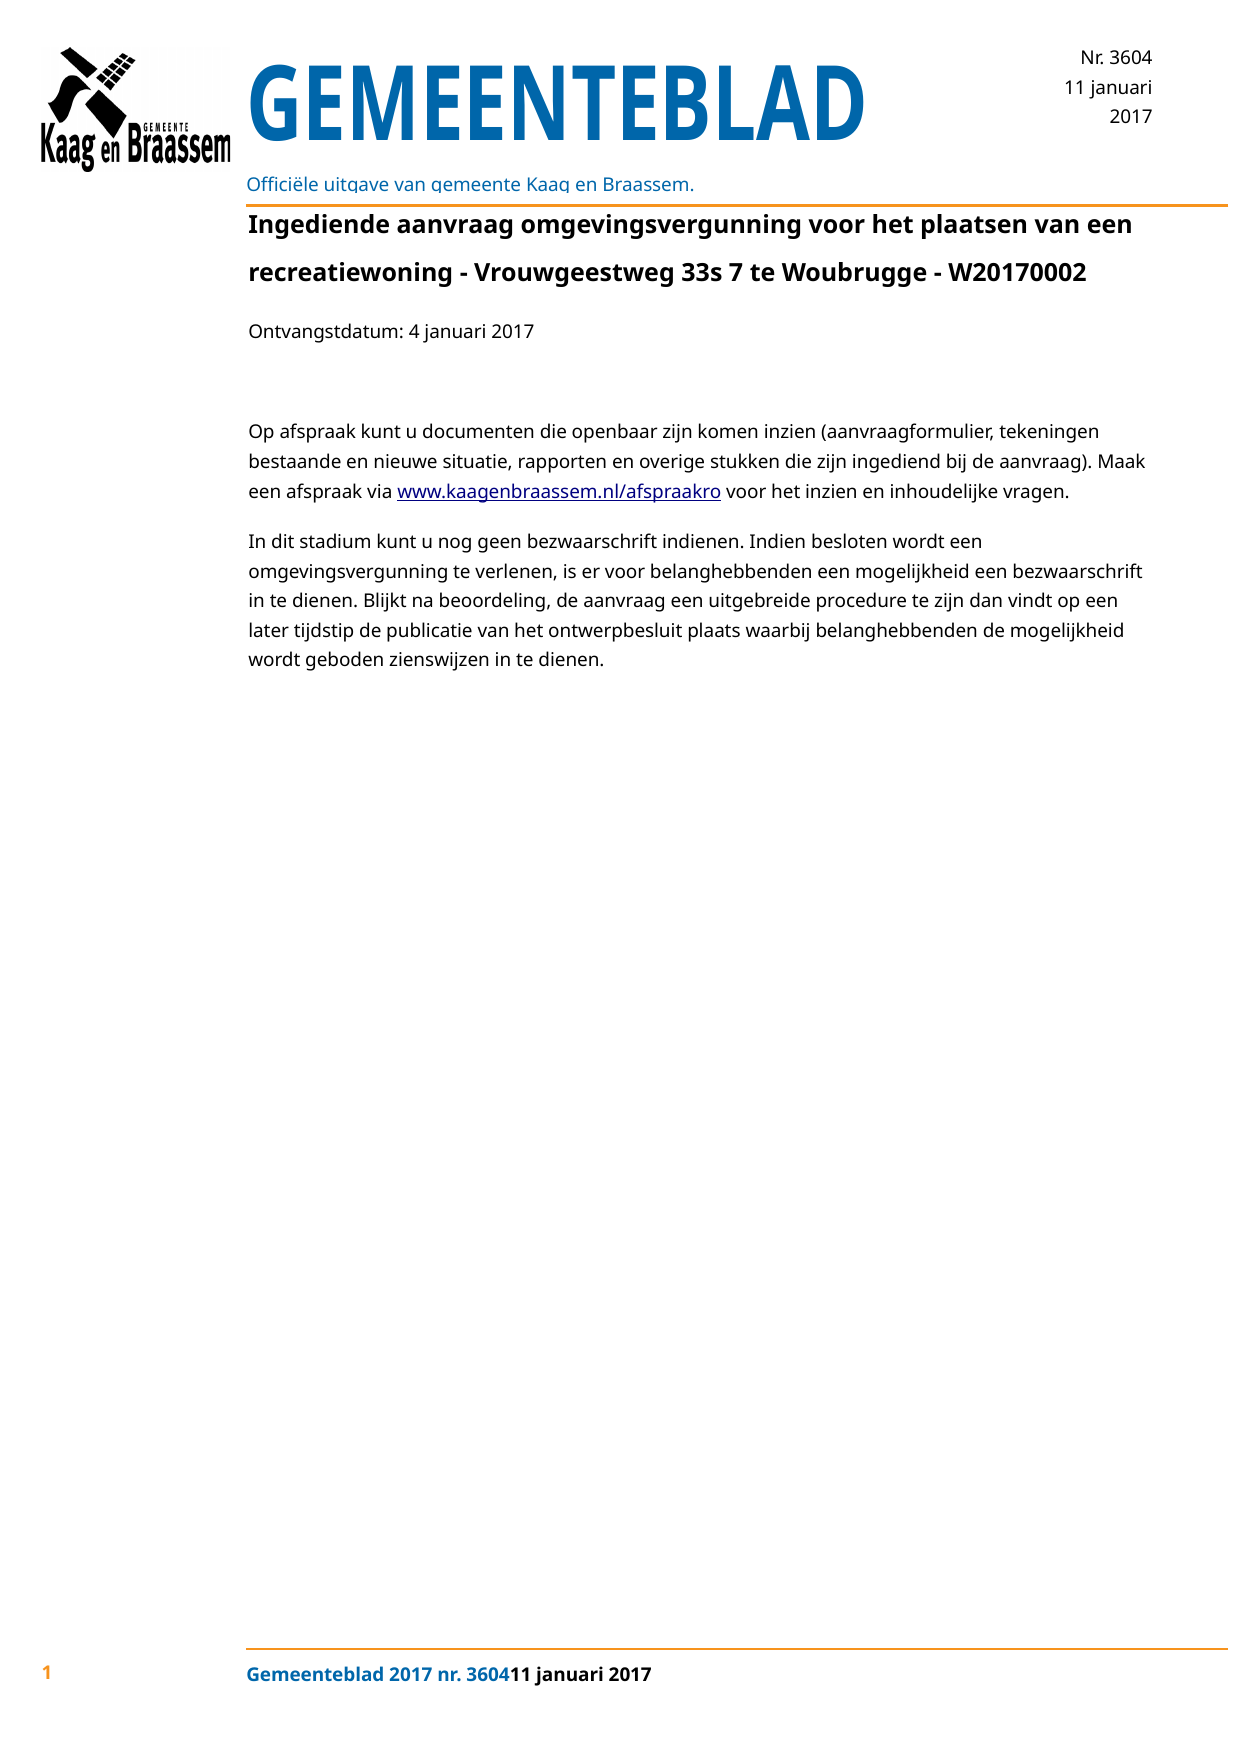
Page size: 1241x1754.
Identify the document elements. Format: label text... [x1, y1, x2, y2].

picture [41, 47, 231, 172]
text In dit stadium kunt u nog geen bezwaarschrift indienen. Indien besloten wordt een omgevingsvergunning te verlenen, is er voor belanghebbenden een mogelijkheid een bezwaarschrift in te dienen. Blijkt na beoordeling, de aanvraag een uitgebreide procedure te zijn dan vindt op een later tijdstip de publicatie van het ontwerpbesluit plaats waarbij belanghebbenden de mogelijkheid wordt geboden zienswijzen in te dienen. [248, 528, 1152, 672]
text Ingediende aanvraag omgevingsvergunning voor het plaatsen van een recreatiewoning - Vrouwgeestweg 33s 7 te Woubrugge - W20170002 [248, 207, 1152, 288]
text Ontvangstdatum: 4 januari 2017 [248, 318, 1152, 344]
text Op afspraak kunt u documenten die openbaar zijn komen inzien (aanvraagformulier, tekeningen bestaande en nieuwe situatie, rapporten en overige stukken die zijn ingediend bij de aanvraag). Maak een afspraak via www.kaagenbraassem.nl/afspraakro voor het inzien en inhoudelijke vragen. [248, 419, 1152, 504]
